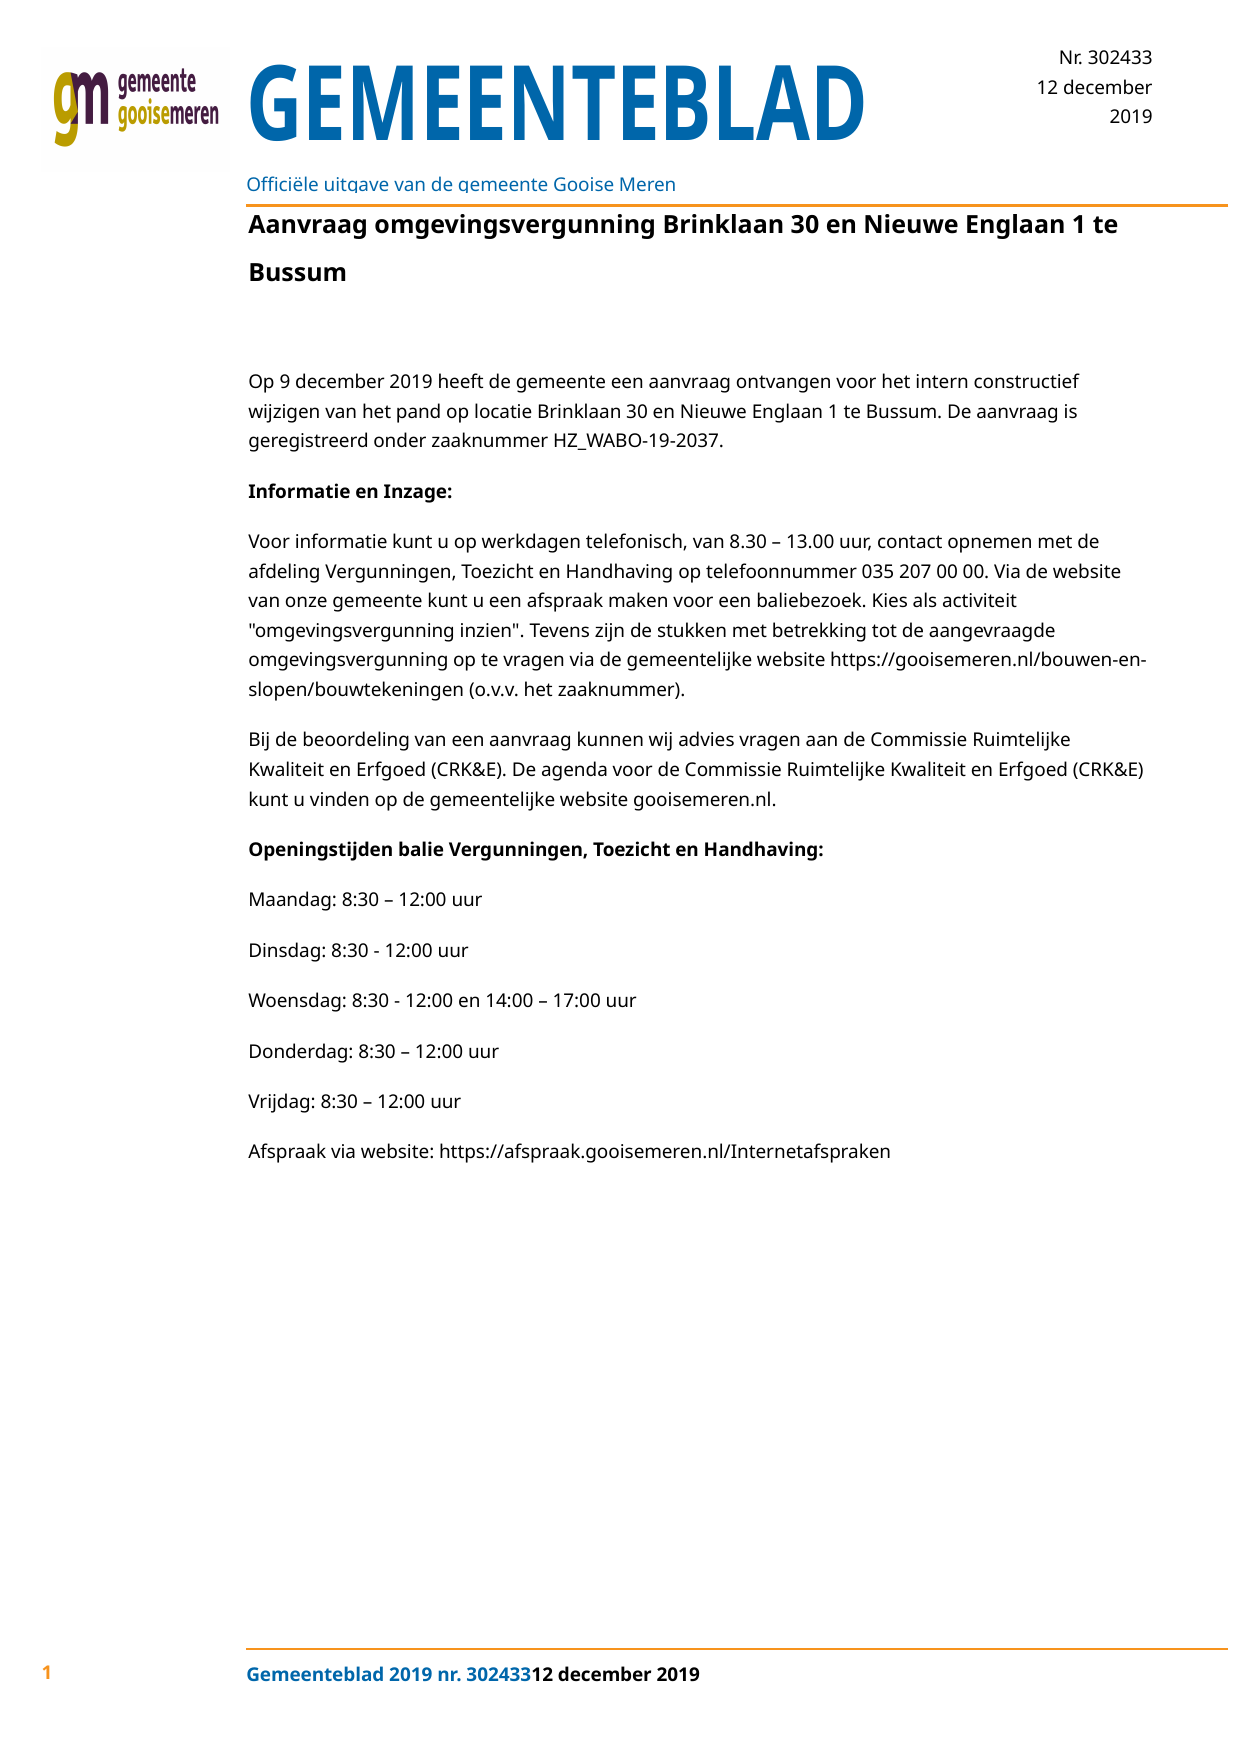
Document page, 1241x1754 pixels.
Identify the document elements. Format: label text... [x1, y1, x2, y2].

picture [41, 47, 231, 172]
text Op 9 december 2019 heeft de gemeente een aanvraag ontvangen voor het intern constructief wijzigen van het pand op locatie Brinklaan 30 en Nieuwe Englaan 1 te Bussum. De aanvraag is geregistreerd onder zaaknummer HZ_WABO-19-2037. [248, 368, 1152, 453]
text Openingstijden balie Vergunningen, Toezicht en Handhaving: [248, 836, 1152, 862]
text Afspraak via website: https://afspraak.gooisemeren.nl/Internetafspraken [248, 1139, 1152, 1164]
text Bij de beoordeling van een aanvraag kunnen wij advies vragen aan de Commissie Ruimtelijke Kwaliteit en Erfgoed (CRK&E). De agenda voor de Commissie Ruimtelijke Kwaliteit en Erfgoed (CRK&E) kunt u vinden op de gemeentelijke website gooisemeren.nl. [248, 727, 1152, 812]
text Dinsdag: 8:30 - 12:00 uur [248, 937, 1152, 963]
text Informatie en Inzage: [248, 478, 1152, 504]
text Vrijdag: 8:30 – 12:00 uur [248, 1088, 1152, 1114]
text Maandag: 8:30 – 12:00 uur [248, 887, 1152, 912]
text Donderdag: 8:30 – 12:00 uur [248, 1038, 1152, 1064]
text Voor informatie kunt u op werkdagen telefonisch, van 8.30 – 13.00 uur, contact opnemen met de afdeling Vergunningen, Toezicht en Handhaving op telefoonnummer 035 207 00 00. Via de website van onze gemeente kunt u een afspraak maken voor een baliebezoek. Kies als activiteit "omgevingsvergunning inzien". Tevens zijn de stukken met betrekking tot de aangevraagde omgevingsvergunning op te vragen via de gemeentelijke website https://gooisemeren.nl/bouwen-en-slopen/bouwtekeningen (o.v.v. het zaaknummer). [248, 528, 1152, 702]
text Aanvraag omgevingsvergunning Brinklaan 30 en Nieuwe Englaan 1 te Bussum [248, 207, 1152, 288]
text Woensdag: 8:30 - 12:00 en 14:00 – 17:00 uur [248, 987, 1152, 1013]
